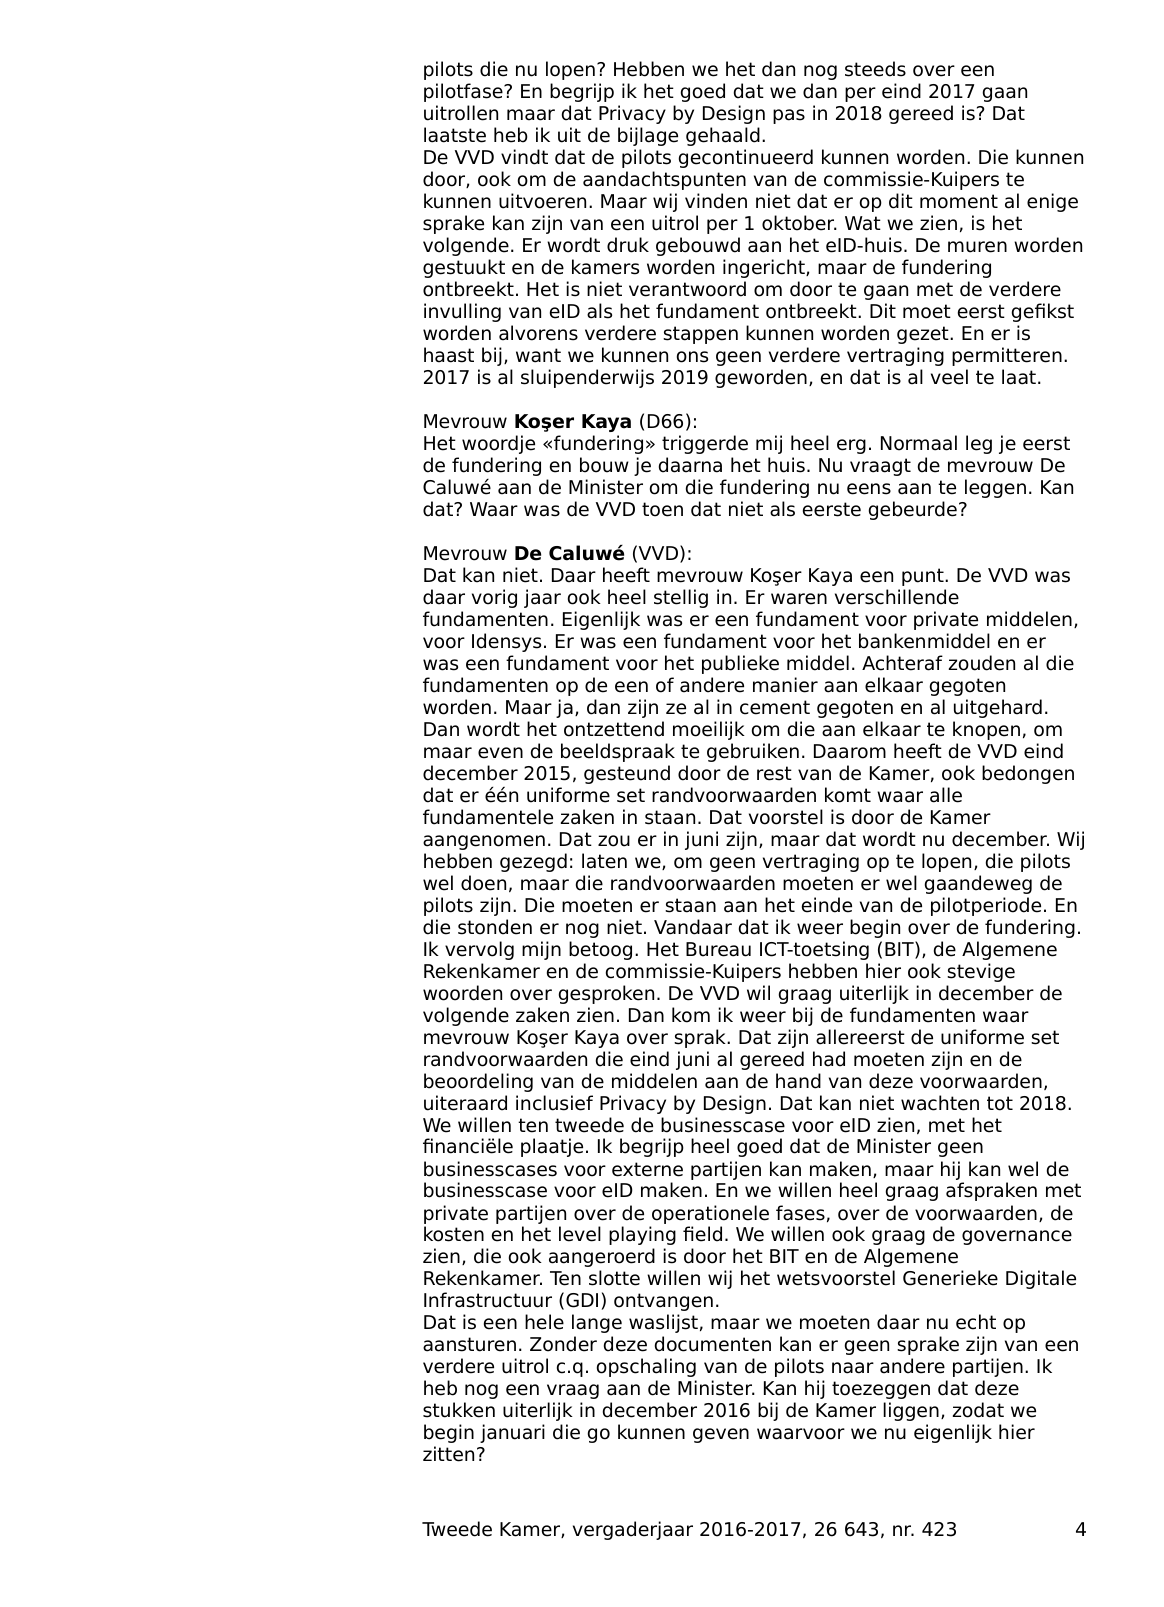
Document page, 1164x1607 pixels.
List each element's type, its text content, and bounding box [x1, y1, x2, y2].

text Mevrouw Koşer Kaya (D66): [422, 411, 1087, 433]
text pilots die nu lopen? Hebben we het dan nog steeds over een pilotfase? En begrijp ik het goed dat we dan per eind 2017 gaan uitrollen maar dat Privacy by Design pas in 2018 gereed is? Dat laatste heb ik uit de bijlage gehaald. [422, 59, 1087, 147]
text De VVD vindt dat de pilots gecontinueerd kunnen worden. Die kunnen door, ook om de aandachtspunten van de commissie-Kuipers te kunnen uitvoeren. Maar wij vinden niet dat er op dit moment al enige sprake kan zijn van een uitrol per 1 oktober. Wat we zien, is het volgende. Er wordt druk gebouwd aan het eID-huis. De muren worden gestuukt en de kamers worden ingericht, maar de fundering ontbreekt. Het is niet verantwoord om door te gaan met de verdere invulling van eID als het fundament ontbreekt. Dit moet eerst gefikst worden alvorens verdere stappen kunnen worden gezet. En er is haast bij, want we kunnen ons geen verdere vertraging permitteren. 2017 is al sluipenderwijs 2019 geworden, en dat is al veel te laat. [422, 147, 1087, 389]
text Dat is een hele lange waslijst, maar we moeten daar nu echt op aansturen. Zonder deze documenten kan er geen sprake zijn van een verdere uitrol c.q. opschaling van de pilots naar andere partijen. Ik heb nog een vraag aan de Minister. Kan hij toezeggen dat deze stukken uiterlijk in december 2016 bij de Kamer liggen, zodat we begin januari die go kunnen geven waarvoor we nu eigenlijk hier zitten? [422, 1312, 1087, 1466]
text Dat kan niet. Daar heeft mevrouw Koşer Kaya een punt. De VVD was daar vorig jaar ook heel stellig in. Er waren verschillende fundamenten. Eigenlijk was er een fundament voor private middelen, voor Idensys. Er was een fundament voor het bankenmiddel en er was een fundament voor het publieke middel. Achteraf zouden al die fundamenten op de een of andere manier aan elkaar gegoten worden. Maar ja, dan zijn ze al in cement gegoten en al uitgehard. Dan wordt het ontzettend moeilijk om die aan elkaar te knopen, om maar even de beeldspraak te gebruiken. Daarom heeft de VVD eind december 2015, gesteund door de rest van de Kamer, ook bedongen dat er één uniforme set randvoorwaarden komt waar alle fundamentele zaken in staan. Dat voorstel is door de Kamer aangenomen. Dat zou er in juni zijn, maar dat wordt nu december. Wij hebben gezegd: laten we, om geen vertraging op te lopen, die pilots wel doen, maar die randvoorwaarden moeten er wel gaandeweg de pilots zijn. Die moeten er staan aan het einde van de pilotperiode. En die stonden er nog niet. Vandaar dat ik weer begin over de fundering. [422, 565, 1087, 939]
text Mevrouw De Caluwé (VVD): [422, 543, 1087, 565]
text Het woordje «fundering» triggerde mij heel erg. Normaal leg je eerst de fundering en bouw je daarna het huis. Nu vraagt de mevrouw De Caluwé aan de Minister om die fundering nu eens aan te leggen. Kan dat? Waar was de VVD toen dat niet als eerste gebeurde? [422, 433, 1087, 521]
text Ik vervolg mijn betoog. Het Bureau ICT-toetsing (BIT), de Algemene Rekenkamer en de commissie-Kuipers hebben hier ook stevige woorden over gesproken. De VVD wil graag uiterlijk in december de volgende zaken zien. Dan kom ik weer bij de fundamenten waar mevrouw Koşer Kaya over sprak. Dat zijn allereerst de uniforme set randvoorwaarden die eind juni al gereed had moeten zijn en de beoordeling van de middelen aan de hand van deze voorwaarden, uiteraard inclusief Privacy by Design. Dat kan niet wachten tot 2018. We willen ten tweede de businesscase voor eID zien, met het financiële plaatje. Ik begrijp heel goed dat de Minister geen businesscases voor externe partijen kan maken, maar hij kan wel de businesscase voor eID maken. En we willen heel graag afspraken met private partijen over de operationele fases, over de voorwaarden, de kosten en het level playing field. We willen ook graag de governance zien, die ook aangeroerd is door het BIT en de Algemene Rekenkamer. Ten slotte willen wij het wetsvoorstel Generieke Digitale Infrastructuur (GDI) ontvangen. [422, 939, 1087, 1312]
